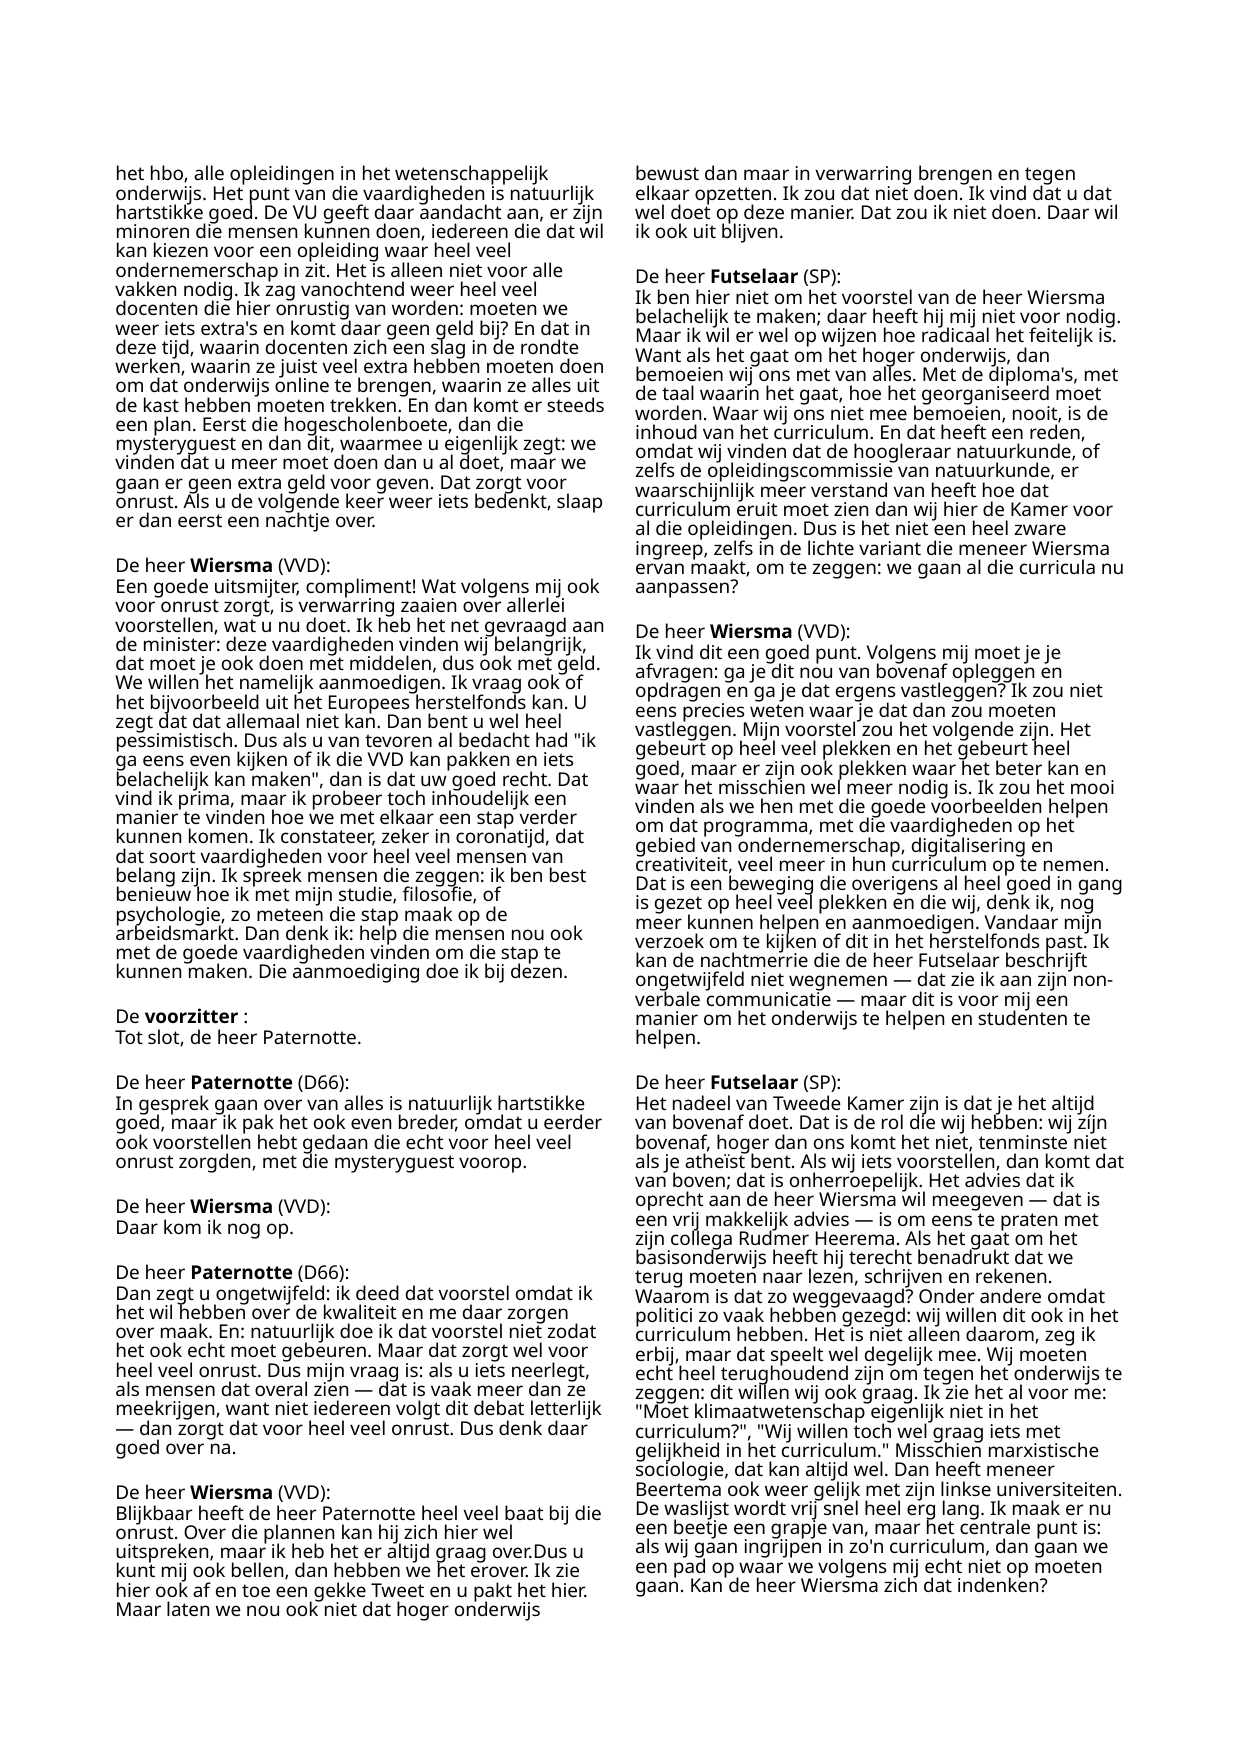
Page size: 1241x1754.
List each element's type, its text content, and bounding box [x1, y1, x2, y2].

text De heer Futselaar (SP): [635, 263, 1125, 289]
text De heer Wiersma (VVD): [115, 552, 605, 578]
text Daar kom ik nog op. [115, 1219, 605, 1238]
text Ik ben hier niet om het voorstel van de heer Wiersma belachelijk te maken; daar heeft hij mij niet voor nodig. Maar ik wil er wel op wijzen hoe radicaal het feitelijk is. Want als het gaat om het hoger onderwijs, dan bemoeien wij ons met van alles. Met de diploma's, met de taal waarin het gaat, hoe het georganiseerd moet worden. Waar wij ons niet mee bemoeien, nooit, is de inhoud van het curriculum. En dat heeft een reden, omdat wij vinden dat de hoogleraar natuurkunde, of zelfs de opleidingscommissie van natuurkunde, er waarschijnlijk meer verstand van heeft hoe dat curriculum eruit moet zien dan wij hier de Kamer voor al die opleidingen. Dus is het niet een heel zware ingreep, zelfs in de lichte variant die meneer Wiersma ervan maakt, om te zeggen: we gaan al die curricula nu aanpassen? [635, 289, 1125, 597]
text De heer Paternotte (D66): [115, 1069, 605, 1095]
text Dan zegt u ongetwijfeld: ik deed dat voorstel omdat ik het wil hebben over de kwaliteit en me daar zorgen over maak. En: natuurlijk doe ik dat voorstel niet zodat het ook echt moet gebeuren. Maar dat zorgt wel voor heel veel onrust. Dus mijn vraag is: als u iets neerlegt, als mensen dat overal zien — dat is vaak meer dan ze meekrijgen, want niet iedereen volgt dit debat letterlijk — dan zorgt dat voor heel veel onrust. Dus denk daar goed over na. [115, 1284, 605, 1458]
text De heer Paternotte (D66): [115, 1259, 605, 1284]
text De heer Wiersma (VVD): [115, 1479, 605, 1504]
text De heer Wiersma (VVD): [115, 1193, 605, 1219]
text In gesprek gaan over van alles is natuurlijk hartstikke goed, maar ik pak het ook even breder, omdat u eerder ook voorstellen hebt gedaan die echt voor heel veel onrust zorgden, met die mysteryguest voorop. [115, 1095, 605, 1172]
text Tot slot, de heer Paternotte. [115, 1029, 605, 1048]
text Het nadeel van Tweede Kamer zijn is dat je het altijd van bovenaf doet. Dat is de rol die wij hebben: wij zíjn bovenaf, hoger dan ons komt het niet, tenminste niet als je atheïst bent. Als wij iets voorstellen, dan komt dat van boven; dat is onherroepelijk. Het advies dat ik oprecht aan de heer Wiersma wil meegeven — dat is een vrij makkelijk advies — is om eens te praten met zijn collega Rudmer Heerema. Als het gaat om het basisonderwijs heeft hij terecht benadrukt dat we terug moeten naar lezen, schrijven en rekenen. Waarom is dat zo weggevaagd? Onder andere omdat politici zo vaak hebben gezegd: wij willen dit ook in het curriculum hebben. Het is niet alleen daarom, zeg ik erbij, maar dat speelt wel degelijk mee. Wij moeten echt heel terughoudend zijn om tegen het onderwijs te zeggen: dit willen wij ook graag. Ik zie het al voor me: "Moet klimaatwetenschap eigenlijk niet in het curriculum?", "Wij willen toch wel graag iets met gelijkheid in het curriculum." Misschien marxistische sociologie, dat kan altijd wel. Dan heeft meneer Beertema ook weer gelijk met zijn linkse universiteiten. De waslijst wordt vrij snel heel erg lang. Ik maak er nu een beetje een grapje van, maar het centrale punt is: als wij gaan ingrijpen in zo'n curriculum, dan gaan we een pad op waar we volgens mij echt niet op moeten gaan. Kan de heer Wiersma zich dat indenken? [635, 1095, 1125, 1596]
text het hbo, alle opleidingen in het wetenschappelijk onderwijs. Het punt van die vaardigheden is natuurlijk hartstikke goed. De VU geeft daar aandacht aan, er zijn minoren die mensen kunnen doen, iedereen die dat wil kan kiezen voor een opleiding waar heel veel ondernemerschap in zit. Het is alleen niet voor alle vakken nodig. Ik zag vanochtend weer heel veel docenten die hier onrustig van worden: moeten we weer iets extra's en komt daar geen geld bij? En dat in deze tijd, waarin docenten zich een slag in de rondte werken, waarin ze juist veel extra hebben moeten doen om dat onderwijs online te brengen, waarin ze alles uit de kast hebben moeten trekken. En dan komt er steeds een plan. Eerst die hogescholenboete, dan die mysteryguest en dan dit, waarmee u eigenlijk zegt: we vinden dat u meer moet doen dan u al doet, maar we gaan er geen extra geld voor geven. Dat zorgt voor onrust. Als u de volgende keer weer iets bedenkt, slaap er dan eerst een nachtje over. [115, 165, 605, 531]
text bewust dan maar in verwarring brengen en tegen elkaar opzetten. Ik zou dat niet doen. Ik vind dat u dat wel doet op deze manier. Dat zou ik niet doen. Daar wil ik ook uit blijven. [635, 165, 1125, 242]
text Blijkbaar heeft de heer Paternotte heel veel baat bij die onrust. Over die plannen kan hij zich hier wel uitspreken, maar ik heb het er altijd graag over.Dus u kunt mij ook bellen, dan hebben we het erover. Ik zie hier ook af en toe een gekke Tweet en u pakt het hier. Maar laten we nou ook niet dat hoger onderwijs [115, 1504, 605, 1620]
text Ik vind dit een goed punt. Volgens mij moet je je afvragen: ga je dit nou van bovenaf opleggen en opdragen en ga je dat ergens vastleggen? Ik zou niet eens precies weten waar je dat dan zou moeten vastleggen. Mijn voorstel zou het volgende zijn. Het gebeurt op heel veel plekken en het gebeurt heel goed, maar er zijn ook plekken waar het beter kan en waar het misschien wel meer nodig is. Ik zou het mooi vinden als we hen met die goede voorbeelden helpen om dat programma, met die vaardigheden op het gebied van ondernemerschap, digitalisering en creativiteit, veel meer in hun curriculum op te nemen. Dat is een beweging die overigens al heel goed in gang is gezet op heel veel plekken en die wij, denk ik, nog meer kunnen helpen en aanmoedigen. Vandaar mijn verzoek om te kijken of dit in het herstelfonds past. Ik kan de nachtmerrie die de heer Futselaar beschrijft ongetwijfeld niet wegnemen — dat zie ik aan zijn non-verbale communicatie — maar dit is voor mij een manier om het onderwijs te helpen en studenten te helpen. [635, 644, 1125, 1048]
text De heer Wiersma (VVD): [635, 618, 1125, 644]
text Een goede uitsmijter, compliment! Wat volgens mij ook voor onrust zorgt, is verwarring zaaien over allerlei voorstellen, wat u nu doet. Ik heb het net gevraagd aan de minister: deze vaardigheden vinden wij belangrijk, dat moet je ook doen met middelen, dus ook met geld. We willen het namelijk aanmoedigen. Ik vraag ook of het bijvoorbeeld uit het Europees herstelfonds kan. U zegt dat dat allemaal niet kan. Dan bent u wel heel pessimistisch. Dus als u van tevoren al bedacht had "ik ga eens even kijken of ik die VVD kan pakken en iets belachelijk kan maken", dan is dat uw goed recht. Dat vind ik prima, maar ik probeer toch inhoudelijk een manier te vinden hoe we met elkaar een stap verder kunnen komen. Ik constateer, zeker in coronatijd, dat dat soort vaardigheden voor heel veel mensen van belang zijn. Ik spreek mensen die zeggen: ik ben best benieuw hoe ik met mijn studie, filosofie, of psychologie, zo meteen die stap maak op de arbeidsmarkt. Dan denk ik: help die mensen nou ook met de goede vaardigheden vinden om die stap te kunnen maken. Die aanmoediging doe ik bij dezen. [115, 578, 605, 983]
text De voorzitter : [115, 1003, 605, 1029]
text De heer Futselaar (SP): [635, 1069, 1125, 1095]
